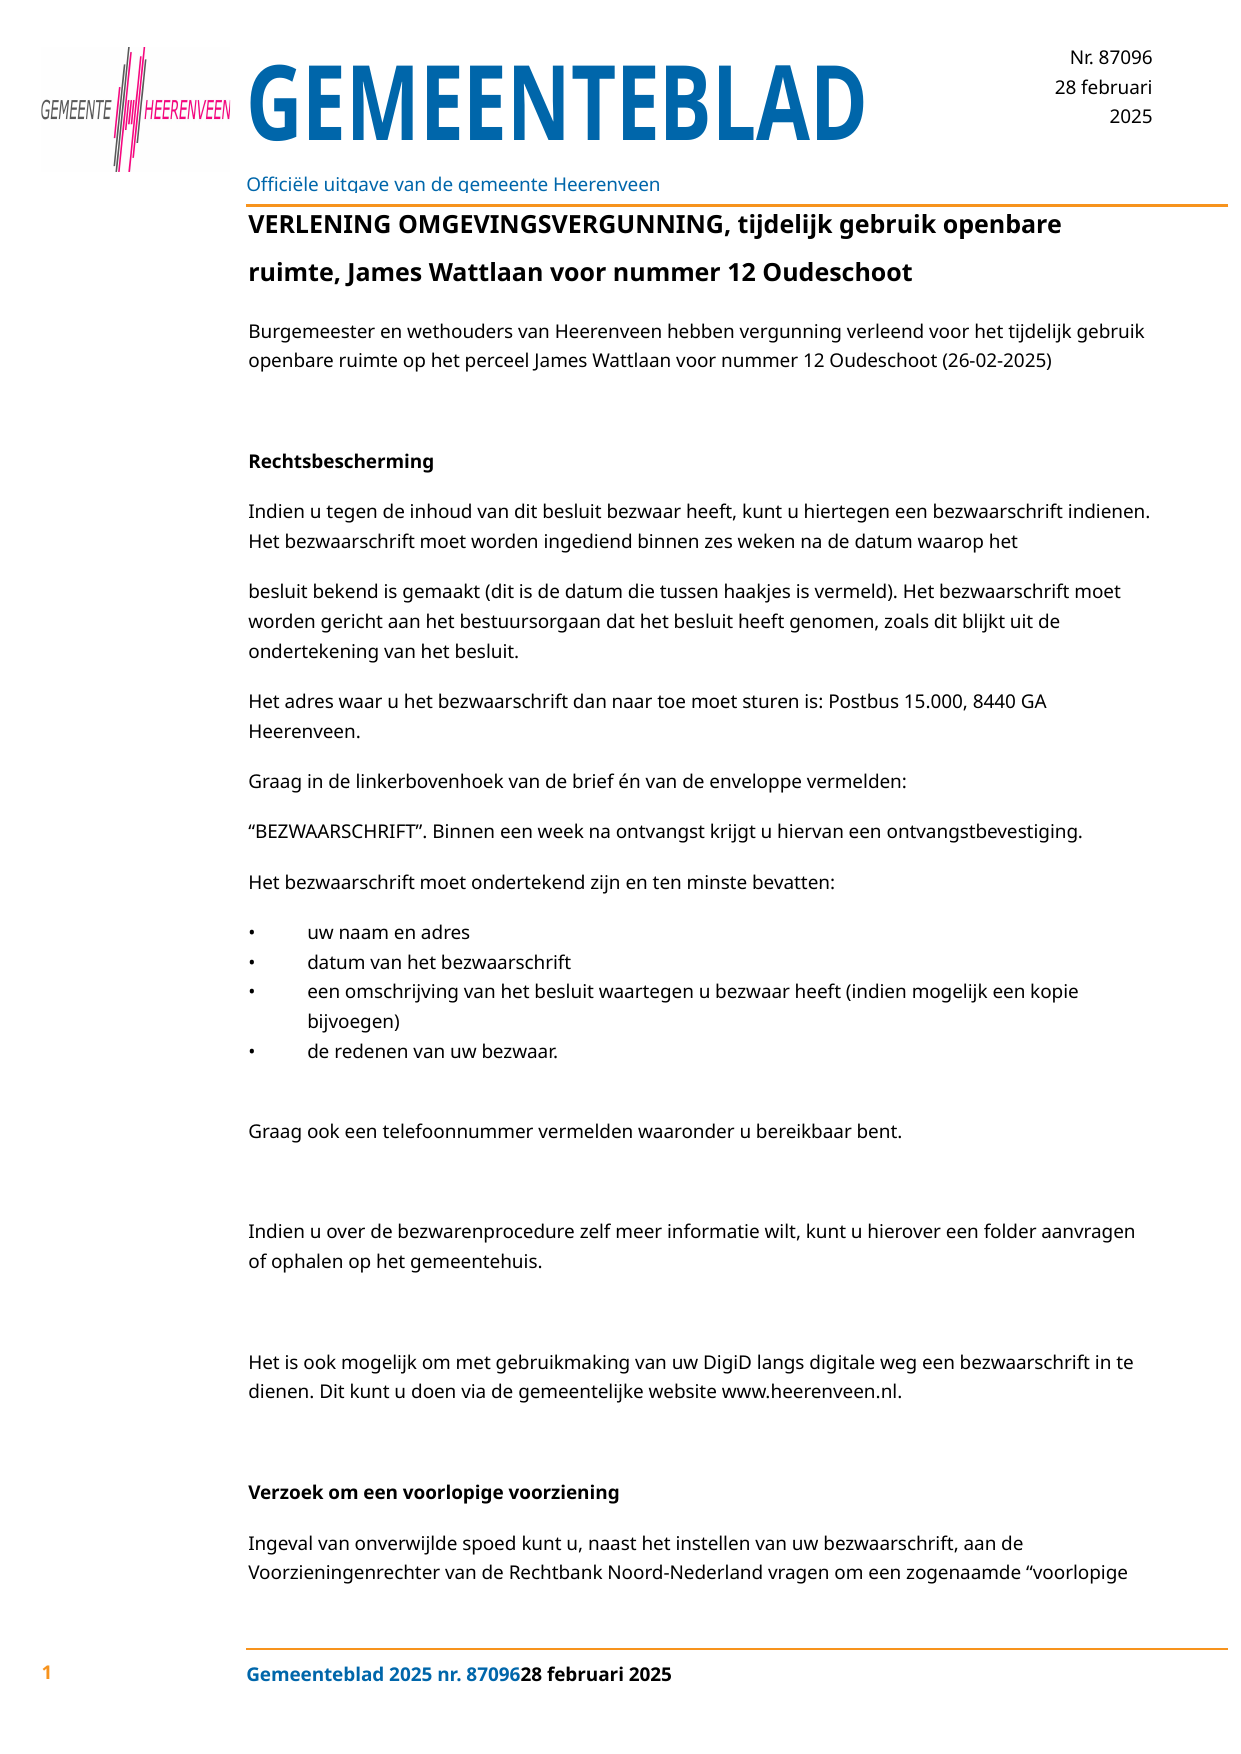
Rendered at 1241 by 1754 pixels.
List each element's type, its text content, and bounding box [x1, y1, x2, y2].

text Ingeval van onverwijlde spoed kunt u, naast het instellen van uw bezwaarschrift, aan de Voorzieningenrechter van de Rechtbank Noord-Nederland vragen om een zogenaamde “voorlopige [248, 1530, 1152, 1585]
list een omschrijving van het besluit waartegen u bezwaar heeft (indien mogelijk een kopie bijvoegen) [248, 979, 1152, 1034]
text Burgemeester en wethouders van Heerenveen hebben vergunning verleend voor het tijdelijk gebruik openbare ruimte op het perceel James Wattlaan voor nummer 12 Oudeschoot (26-02-2025) [248, 318, 1152, 373]
text Indien u over de bezwarenprocedure zelf meer informatie wilt, kunt u hierover een folder aanvragen of ophalen op het gemeentehuis. [248, 1219, 1152, 1274]
picture [41, 47, 231, 172]
text Het adres waar u het bezwaarschrift dan naar toe moet sturen is: Postbus 15.000, 8440 GA Heerenveen. [248, 688, 1152, 744]
text Het bezwaarschrift moet ondertekend zijn en ten minste bevatten: [248, 869, 1152, 895]
text Het is ook mogelijk om met gebruikmaking van uw DigiD langs digitale weg een bezwaarschrift in te dienen. Dit kunt u doen via de gemeentelijke website www.heerenveen.nl. [248, 1349, 1152, 1404]
text “BEZWAARSCHRIFT”. Binnen een week na ontvangst krijgt u hiervan een ontvangstbevestiging. [248, 819, 1152, 844]
text Verzoek om een voorlopige voorziening [248, 1479, 1152, 1505]
text Graag in de linkerbovenhoek van de brief én van de enveloppe vermelden: [248, 768, 1152, 794]
text VERLENING OMGEVINGSVERGUNNING, tijdelijk gebruik openbare ruimte, James Wattlaan voor nummer 12 Oudeschoot [248, 207, 1152, 288]
list de redenen van uw bezwaar. [248, 1038, 1152, 1064]
text besluit bekend is gemaakt (dit is de datum die tussen haakjes is vermeld). Het bezwaarschrift moet worden gericht aan het bestuursorgaan dat het besluit heeft genomen, zoals dit blijkt uit de ondertekening van het besluit. [248, 579, 1152, 664]
text Rechtsbescherming [248, 448, 1152, 474]
list datum van het bezwaarschrift [248, 949, 1152, 975]
list uw naam en adres [248, 919, 1152, 945]
text Graag ook een telefoonnummer vermelden waaronder u bereikbaar bent. [248, 1118, 1152, 1144]
text Indien u tegen de inhoud van dit besluit bezwaar heeft, kunt u hiertegen een bezwaarschrift indienen. Het bezwaarschrift moet worden ingediend binnen zes weken na de datum waarop het [248, 499, 1152, 554]
